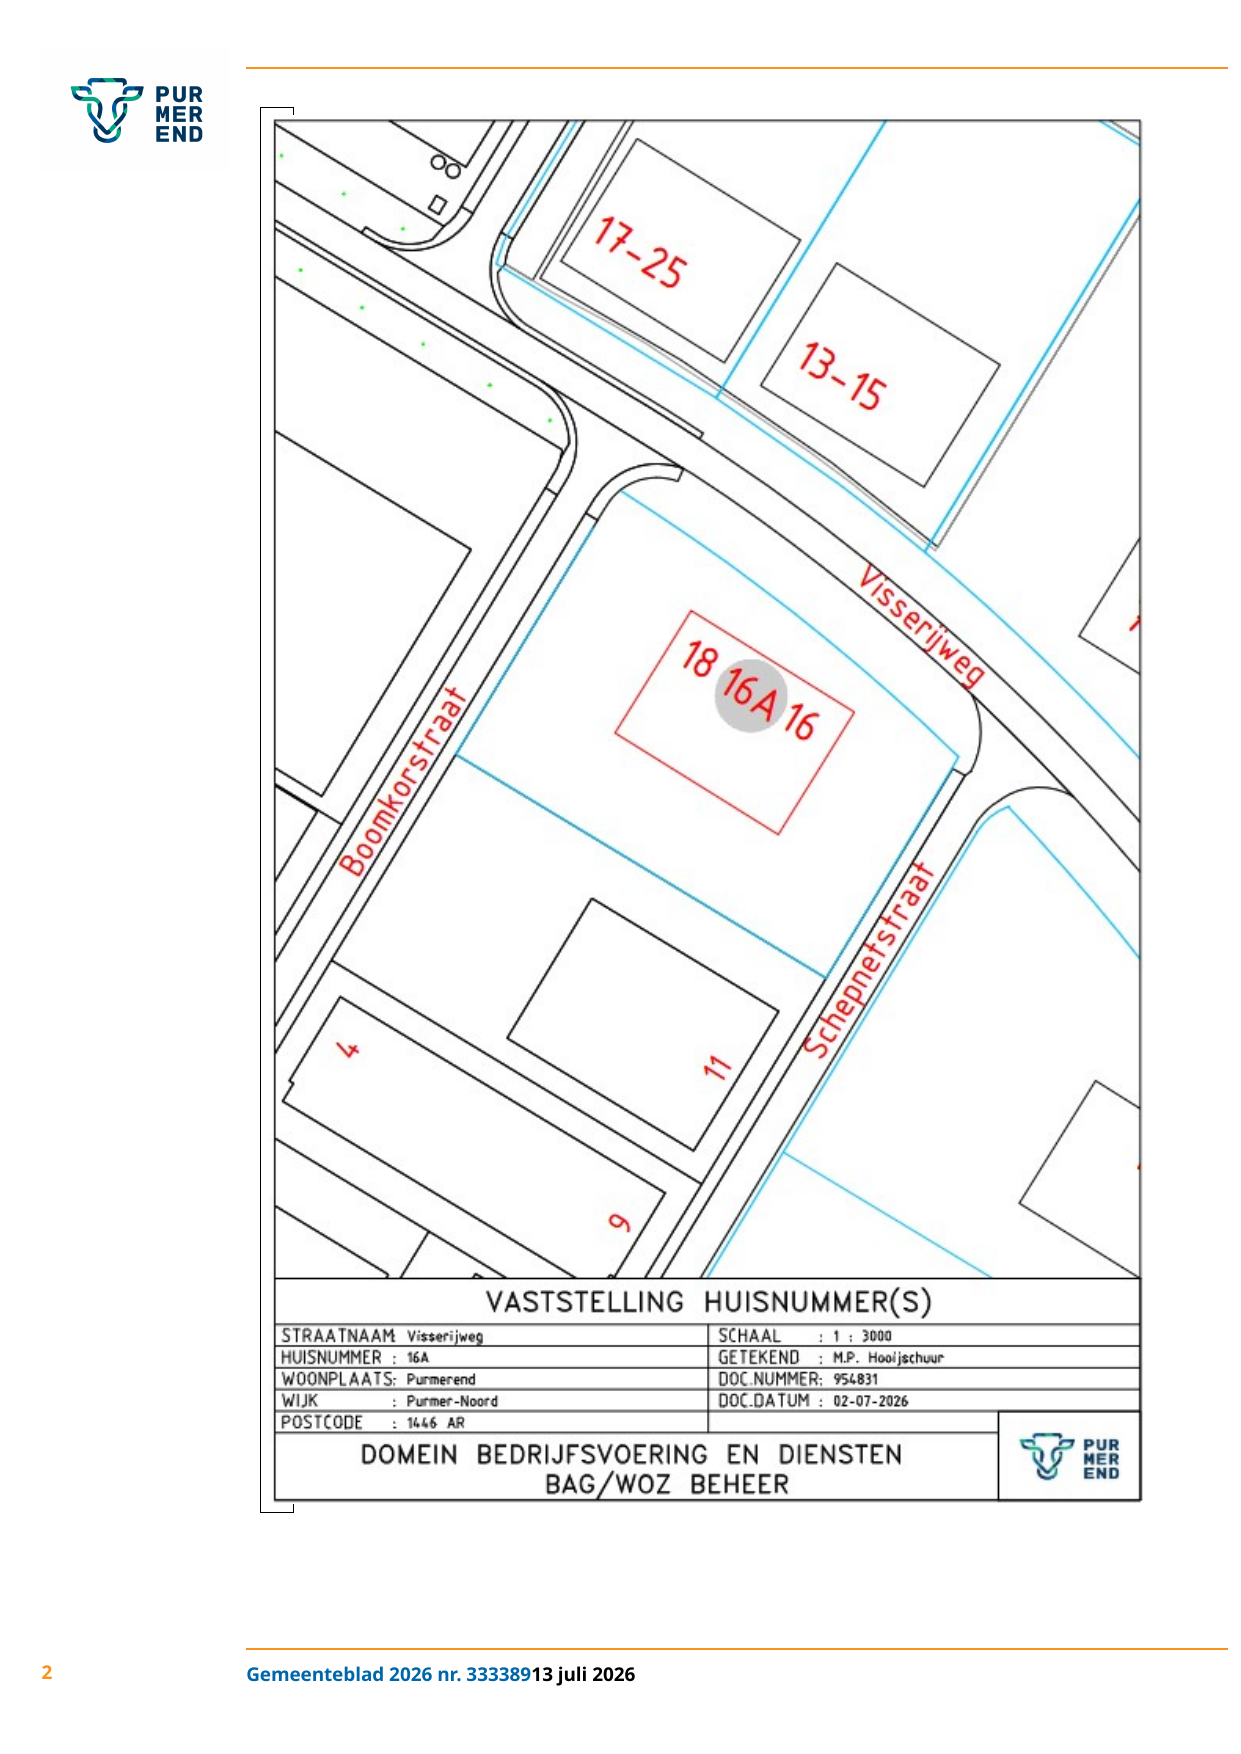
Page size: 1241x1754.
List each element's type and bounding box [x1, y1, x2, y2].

picture [41, 47, 231, 172]
picture [268, 115, 1144, 1504]
